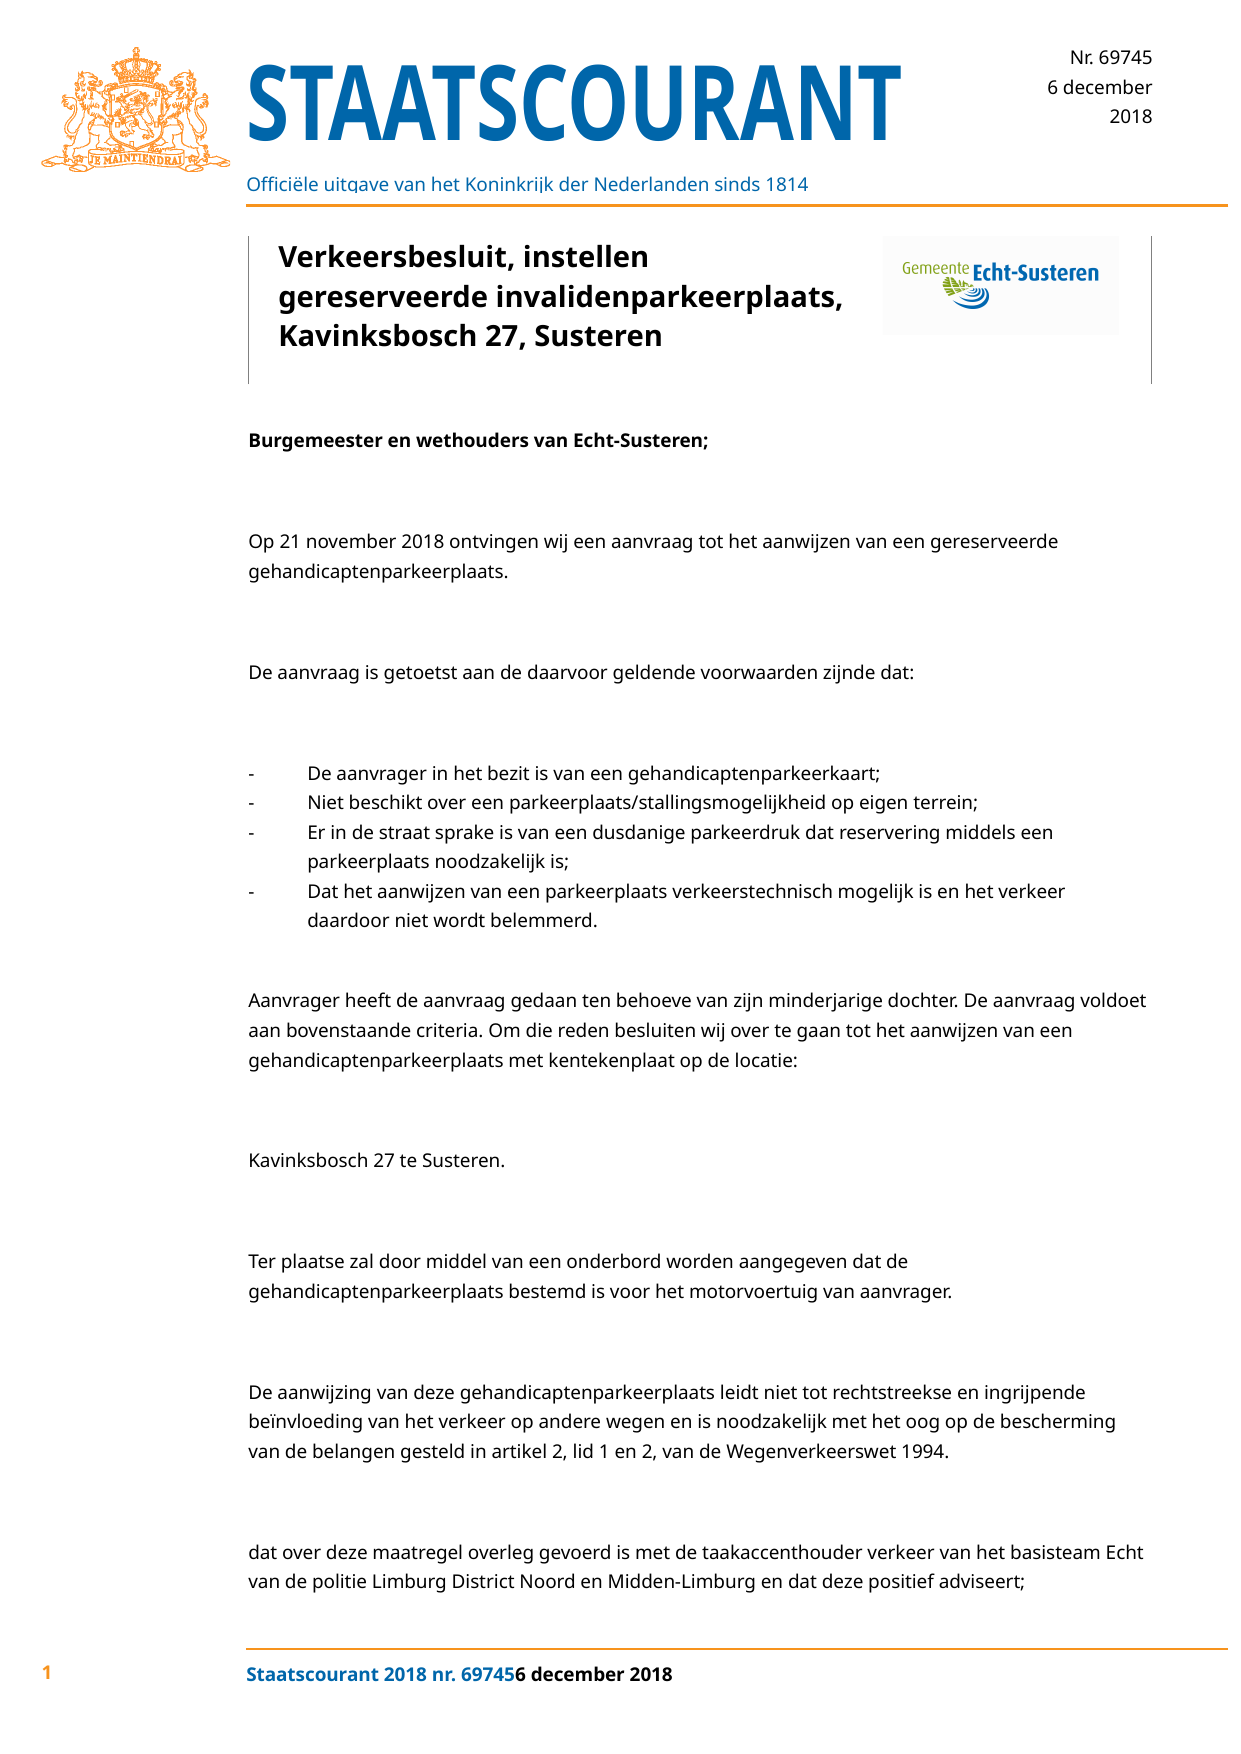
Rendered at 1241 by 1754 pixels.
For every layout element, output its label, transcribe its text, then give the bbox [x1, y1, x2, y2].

text Kavinksbosch 27 te Susteren. [248, 1148, 1152, 1173]
text Aanvrager heeft de aanvraag gedaan ten behoeve van zijn minderjarige dochter. De aanvraag voldoet aan bovenstaande criteria. Om die reden besluiten wij over te gaan tot het aanwijzen van een gehandicaptenparkeerplaats met kentekenplaat op de locatie: [248, 988, 1152, 1072]
list Niet beschikt over een parkeerplaats/stallingsmogelijkheid op eigen terrein; [248, 789, 1152, 815]
list Dat het aanwijzen van een parkeerplaats verkeerstechnisch mogelijk is en het verkeer daardoor niet wordt belemmerd. [248, 878, 1152, 933]
table_header Verkeersbesluit, instellen gereserveerde invalidenparkeerplaats, Kavinksbosch 27, Susteren [249, 236, 850, 384]
picture [41, 47, 231, 172]
text Op 21 november 2018 ontvingen wij een aanvraag tot het aanwijzen van een gereserveerde gehandicaptenparkeerplaats. [248, 528, 1152, 584]
list Er in de straat sprake is van een dusdanige parkeerdruk dat reservering middels een parkeerplaats noodzakelijk is; [248, 819, 1152, 874]
table_header [850, 236, 1151, 384]
text Burgemeester en wethouders van Echt-Susteren; [248, 428, 1152, 453]
picture [882, 236, 1119, 335]
text Ter plaatse zal door middel van een onderbord worden aangegeven dat de gehandicaptenparkeerplaats bestemd is voor het motorvoertuig van aanvrager. [248, 1248, 1152, 1304]
list De aanvrager in het bezit is van een gehandicaptenparkeerkaart; [248, 760, 1152, 785]
text De aanwijzing van deze gehandicaptenparkeerplaats leidt niet tot rechtstreekse en ingrijpende beïnvloeding van het verkeer op andere wegen en is noodzakelijk met het oog op de bescherming van de belangen gesteld in artikel 2, lid 1 en 2, van de Wegenverkeerswet 1994. [248, 1379, 1152, 1464]
text dat over deze maatregel overleg gevoerd is met de taakaccenthouder verkeer van het basisteam Echt van de politie Limburg District Noord en Midden-Limburg en dat deze positief adviseert; [248, 1539, 1152, 1594]
text De aanvraag is getoetst aan de daarvoor geldende voorwaarden zijnde dat: [248, 659, 1152, 684]
